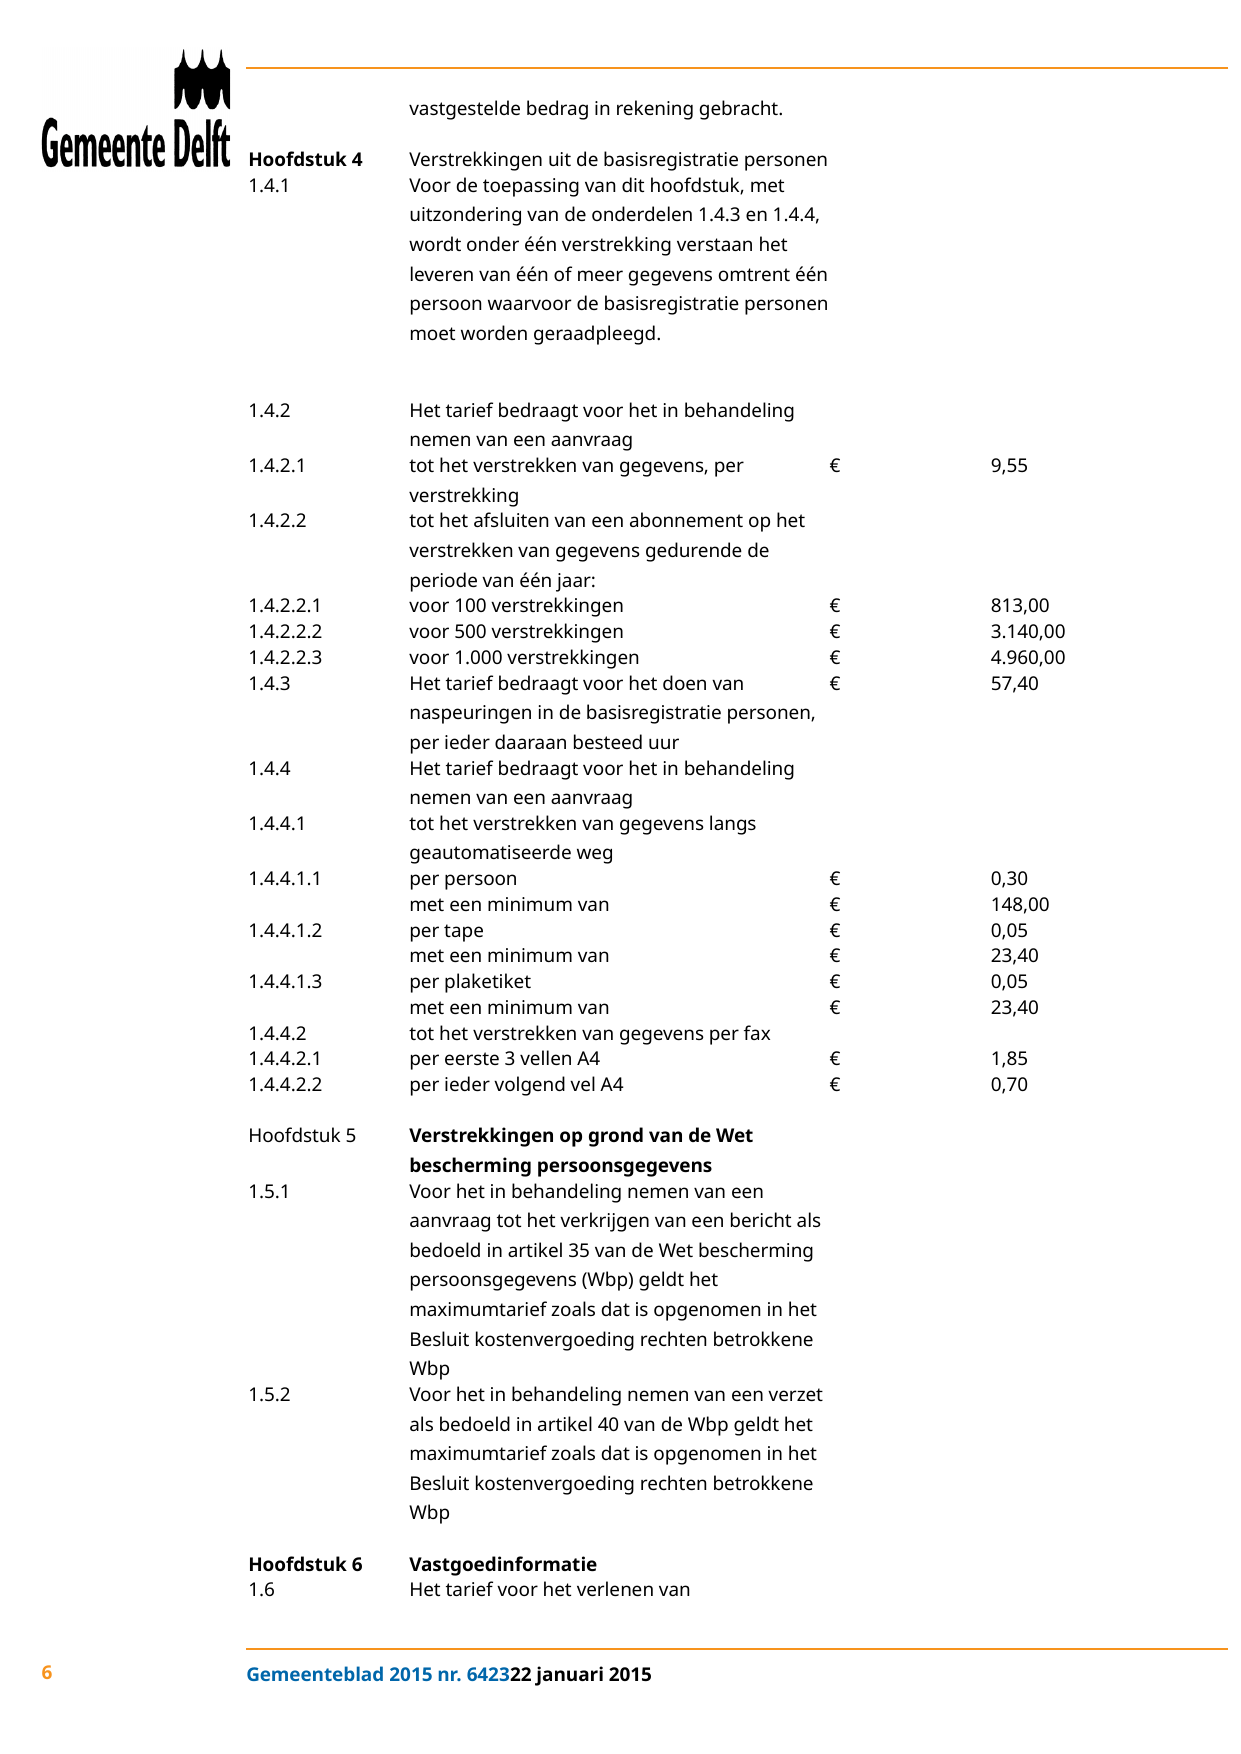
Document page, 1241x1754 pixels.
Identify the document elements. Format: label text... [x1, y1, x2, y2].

table_cell voor 1.000 verstrekkingen [409, 644, 829, 670]
table_cell Voor het in behandeling nemen van een aanvraag tot het verkrijgen van een bericht als bedoeld in artikel 35 van de Wet bescherming persoonsgegevens (Wbp) geldt het maximumtarief zoals dat is opgenomen in het Besluit kostenvergoeding rechten betrokkene Wbp [409, 1178, 829, 1381]
table_header [829, 397, 991, 452]
table_cell 9,55 [991, 453, 1152, 508]
table_cell per persoon [409, 865, 829, 891]
table_cell [409, 1525, 829, 1551]
table_cell voor 100 verstrekkingen [409, 593, 829, 618]
table_header Het tarief bedraagt voor het in behandeling nemen van een aanvraag [409, 397, 829, 452]
table_cell [829, 172, 991, 346]
table_cell [829, 95, 991, 121]
table_cell [248, 95, 409, 121]
table_cell € [829, 917, 991, 942]
table_cell € [829, 943, 991, 968]
table_cell 813,00 [991, 593, 1152, 618]
picture [41, 47, 231, 172]
table_cell tot het verstrekken van gegevens, per verstrekking [409, 453, 829, 508]
table_cell [829, 1525, 991, 1551]
table_cell [991, 1020, 1152, 1045]
table_cell [991, 1577, 1152, 1602]
table_cell met een minimum van [409, 994, 829, 1020]
table_cell 1.4.1 [248, 172, 409, 346]
table_cell € [829, 644, 991, 670]
table_cell tot het verstrekken van gegevens langs geautomatiseerde weg [409, 810, 829, 865]
table_cell [829, 755, 991, 810]
table_cell [991, 95, 1152, 121]
table_cell [991, 755, 1152, 810]
table_cell 1.4.4 [248, 755, 409, 810]
table_cell [829, 1551, 991, 1577]
table_header 1.4.2 [248, 397, 409, 452]
table_cell 4.960,00 [991, 644, 1152, 670]
table_cell Het tarief bedraagt voor het in behandeling nemen van een aanvraag [409, 755, 829, 810]
table_cell voor 500 verstrekkingen [409, 618, 829, 644]
table_cell per plaketiket [409, 968, 829, 994]
table_cell 0,70 [991, 1071, 1152, 1097]
table_cell 1.4.2.2.2 [248, 618, 409, 644]
table_cell [991, 1097, 1152, 1123]
table_cell 1.4.4.2.1 [248, 1045, 409, 1071]
table_header [991, 397, 1152, 452]
table_cell 1.4.4.2 [248, 1020, 409, 1045]
table_cell € [829, 994, 991, 1020]
table_cell [991, 508, 1152, 593]
table_cell 1.4.2.2 [248, 508, 409, 593]
table_cell 1.4.2.2.3 [248, 644, 409, 670]
table_cell 23,40 [991, 994, 1152, 1020]
table_cell per ieder volgend vel A4 [409, 1071, 829, 1097]
table_cell 1.4.2.1 [248, 453, 409, 508]
table_cell € [829, 453, 991, 508]
table_cell 0,30 [991, 865, 1152, 891]
table_cell per eerste 3 vellen A4 [409, 1045, 829, 1071]
table_cell per tape [409, 917, 829, 942]
table_cell [829, 1178, 991, 1381]
table_cell [829, 146, 991, 172]
table_cell € [829, 1045, 991, 1071]
table_cell € [829, 968, 991, 994]
table_cell [409, 121, 829, 146]
table_cell 148,00 [991, 891, 1152, 917]
table_cell Hoofdstuk 4 [248, 146, 409, 172]
table_cell 1.5.1 [248, 1178, 409, 1381]
table_cell 0,05 [991, 917, 1152, 942]
table_cell [991, 146, 1152, 172]
table_cell € [829, 618, 991, 644]
table_cell [991, 1551, 1152, 1577]
table_cell Verstrekkingen op grond van de Wet bescherming persoonsgegevens [409, 1123, 829, 1178]
table_cell [829, 810, 991, 865]
table_cell [829, 121, 991, 146]
table_cell [248, 1097, 409, 1123]
table_cell 1.4.4.2.2 [248, 1071, 409, 1097]
table_cell Het tarief bedraagt voor het doen van naspeuringen in de basisregistratie personen, per ieder daaraan besteed uur [409, 670, 829, 755]
table_cell [829, 1577, 991, 1602]
table_cell Hoofdstuk 5 [248, 1123, 409, 1178]
table_cell Verstrekkingen uit de basisregistratie personen [409, 146, 829, 172]
table_cell Vastgoedinformatie [409, 1551, 829, 1577]
table_cell vastgestelde bedrag in rekening gebracht. [409, 95, 829, 121]
table_cell [829, 1123, 991, 1178]
table_cell [409, 1097, 829, 1123]
table_cell Het tarief voor het verlenen van [409, 1577, 829, 1602]
table_cell [991, 121, 1152, 146]
table_cell Hoofdstuk 6 [248, 1551, 409, 1577]
table_cell [991, 1381, 1152, 1525]
table_cell [829, 1097, 991, 1123]
table_cell [829, 1020, 991, 1045]
table_cell [248, 1525, 409, 1551]
table_cell [991, 1178, 1152, 1381]
table_cell Voor de toepassing van dit hoofdstuk, met uitzondering van de onderdelen 1.4.3 en 1.4.4, wordt onder één verstrekking verstaan het leveren van één of meer gegevens omtrent één persoon waarvoor de basisregistratie personen moet worden geraadpleegd. [409, 172, 829, 346]
table_cell tot het afsluiten van een abonnement op het verstrekken van gegevens gedurende de periode van één jaar: [409, 508, 829, 593]
table_cell 1.4.4.1 [248, 810, 409, 865]
table_cell 1.4.4.1.2 [248, 917, 409, 942]
table_cell 1.4.4.1.3 [248, 968, 409, 994]
table_cell 1.4.2.2.1 [248, 593, 409, 618]
table_cell [248, 943, 409, 968]
table_cell 1.6 [248, 1577, 409, 1602]
table_cell [248, 891, 409, 917]
table_cell 3.140,00 [991, 618, 1152, 644]
table_cell [248, 121, 409, 146]
table_cell [991, 1525, 1152, 1551]
table_cell 1.5.2 [248, 1381, 409, 1525]
table_cell € [829, 891, 991, 917]
table_cell € [829, 865, 991, 891]
table_cell 1,85 [991, 1045, 1152, 1071]
table_cell 23,40 [991, 943, 1152, 968]
table_cell [829, 1381, 991, 1525]
table_cell [248, 994, 409, 1020]
table_cell [991, 1123, 1152, 1178]
table_cell 0,05 [991, 968, 1152, 994]
table_cell € [829, 593, 991, 618]
table_cell [829, 508, 991, 593]
table_cell [991, 172, 1152, 346]
table_cell [991, 810, 1152, 865]
table_cell € [829, 1071, 991, 1097]
table_cell 57,40 [991, 670, 1152, 755]
table_cell met een minimum van [409, 943, 829, 968]
table_cell € [829, 670, 991, 755]
table_cell met een minimum van [409, 891, 829, 917]
table_cell 1.4.3 [248, 670, 409, 755]
table_cell Voor het in behandeling nemen van een verzet als bedoeld in artikel 40 van de Wbp geldt het maximumtarief zoals dat is opgenomen in het Besluit kostenvergoeding rechten betrokkene Wbp [409, 1381, 829, 1525]
table_cell tot het verstrekken van gegevens per fax [409, 1020, 829, 1045]
table_cell 1.4.4.1.1 [248, 865, 409, 891]
